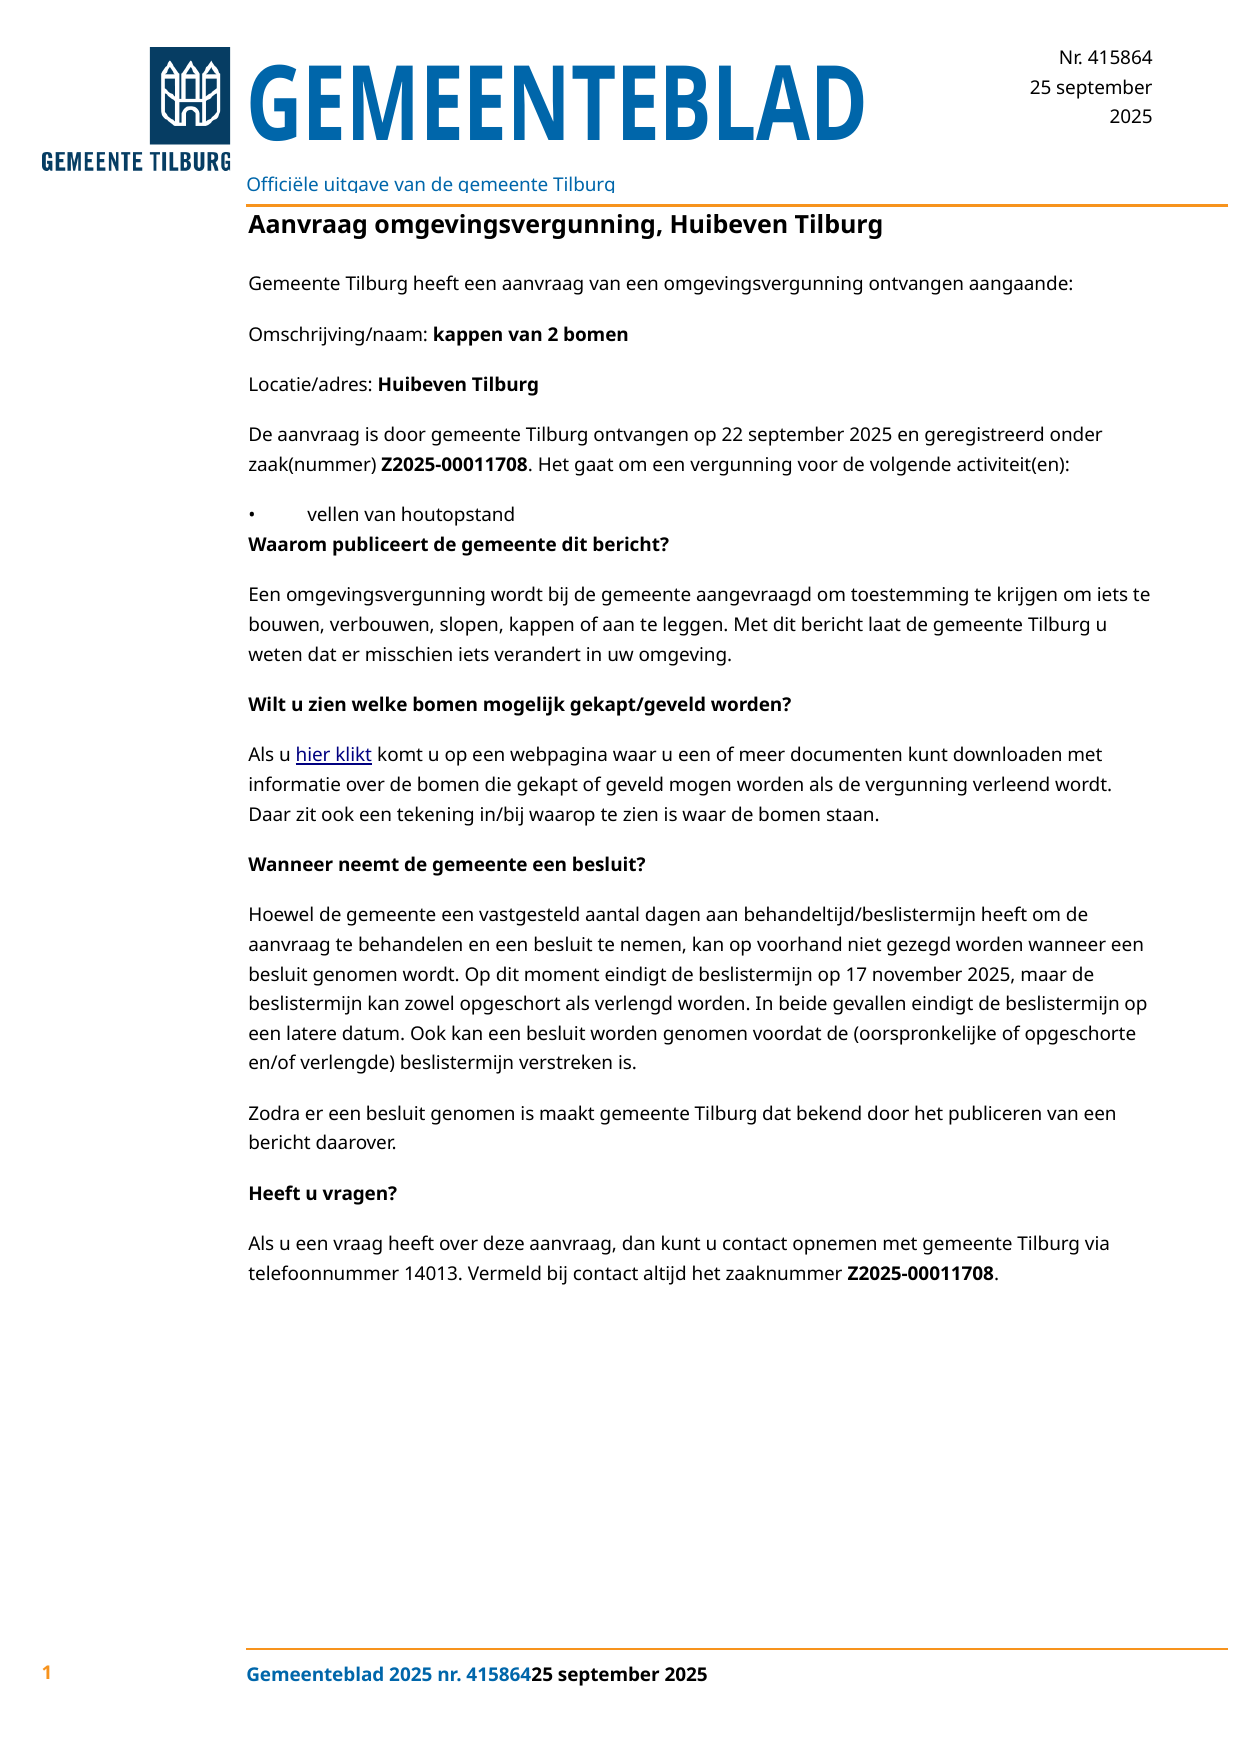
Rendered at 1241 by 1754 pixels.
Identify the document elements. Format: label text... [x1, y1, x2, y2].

text Als u hier klikt komt u op een webpagina waar u een of meer documenten kunt downloaden met informatie over de bomen die gekapt of geveld mogen worden als de vergunning verleend wordt. Daar zit ook een tekening in/bij waarop te zien is waar de bomen staan. [248, 742, 1152, 826]
text Zodra er een besluit genomen is maakt gemeente Tilburg dat bekend door het publiceren van een bericht daarover. [248, 1100, 1152, 1155]
text Aanvraag omgevingsvergunning, Huibeven Tilburg [248, 207, 1152, 241]
text Omschrijving/naam: kappen van 2 bomen [248, 321, 1152, 346]
text Hoewel de gemeente een vastgesteld aantal dagen aan behandeltijd/beslistermijn heeft om de aanvraag te behandelen en een besluit te nemen, kan op voorhand niet gezegd worden wanneer een besluit genomen wordt. Op dit moment eindigt de beslistermijn op 17 november 2025, maar de beslistermijn kan zowel opgeschort als verlengd worden. In beide gevallen eindigt de beslistermijn op een latere datum. Ook kan een besluit worden genomen voordat de (oorspronkelijke of opgeschorte en/of verlengde) beslistermijn verstreken is. [248, 902, 1152, 1075]
text De aanvraag is door gemeente Tilburg ontvangen op 22 september 2025 en geregistreerd onder zaak(nummer) Z2025-00011708. Het gaat om een vergunning voor de volgende activiteit(en): [248, 422, 1152, 477]
text Gemeente Tilburg heeft een aanvraag van een omgevingsvergunning ontvangen aangaande: [248, 270, 1152, 296]
text Heeft u vragen? [248, 1180, 1152, 1206]
text Een omgevingsvergunning wordt bij de gemeente aangevraagd om toestemming te krijgen om iets te bouwen, verbouwen, slopen, kappen of aan te leggen. Met dit bericht laat de gemeente Tilburg u weten dat er misschien iets verandert in uw omgeving. [248, 582, 1152, 666]
picture [41, 47, 231, 172]
text Wanneer neemt de gemeente een besluit? [248, 851, 1152, 877]
text Als u een vraag heeft over deze aanvraag, dan kunt u contact opnemen met gemeente Tilburg via telefoonnummer 14013. Vermeld bij contact altijd het zaaknummer Z2025-00011708. [248, 1230, 1152, 1286]
text Waarom publiceert de gemeente dit bericht? [248, 531, 1152, 557]
list vellen van houtopstand [248, 502, 1152, 527]
text Wilt u zien welke bomen mogelijk gekapt/geveld worden? [248, 691, 1152, 717]
text Locatie/adres: Huibeven Tilburg [248, 371, 1152, 397]
